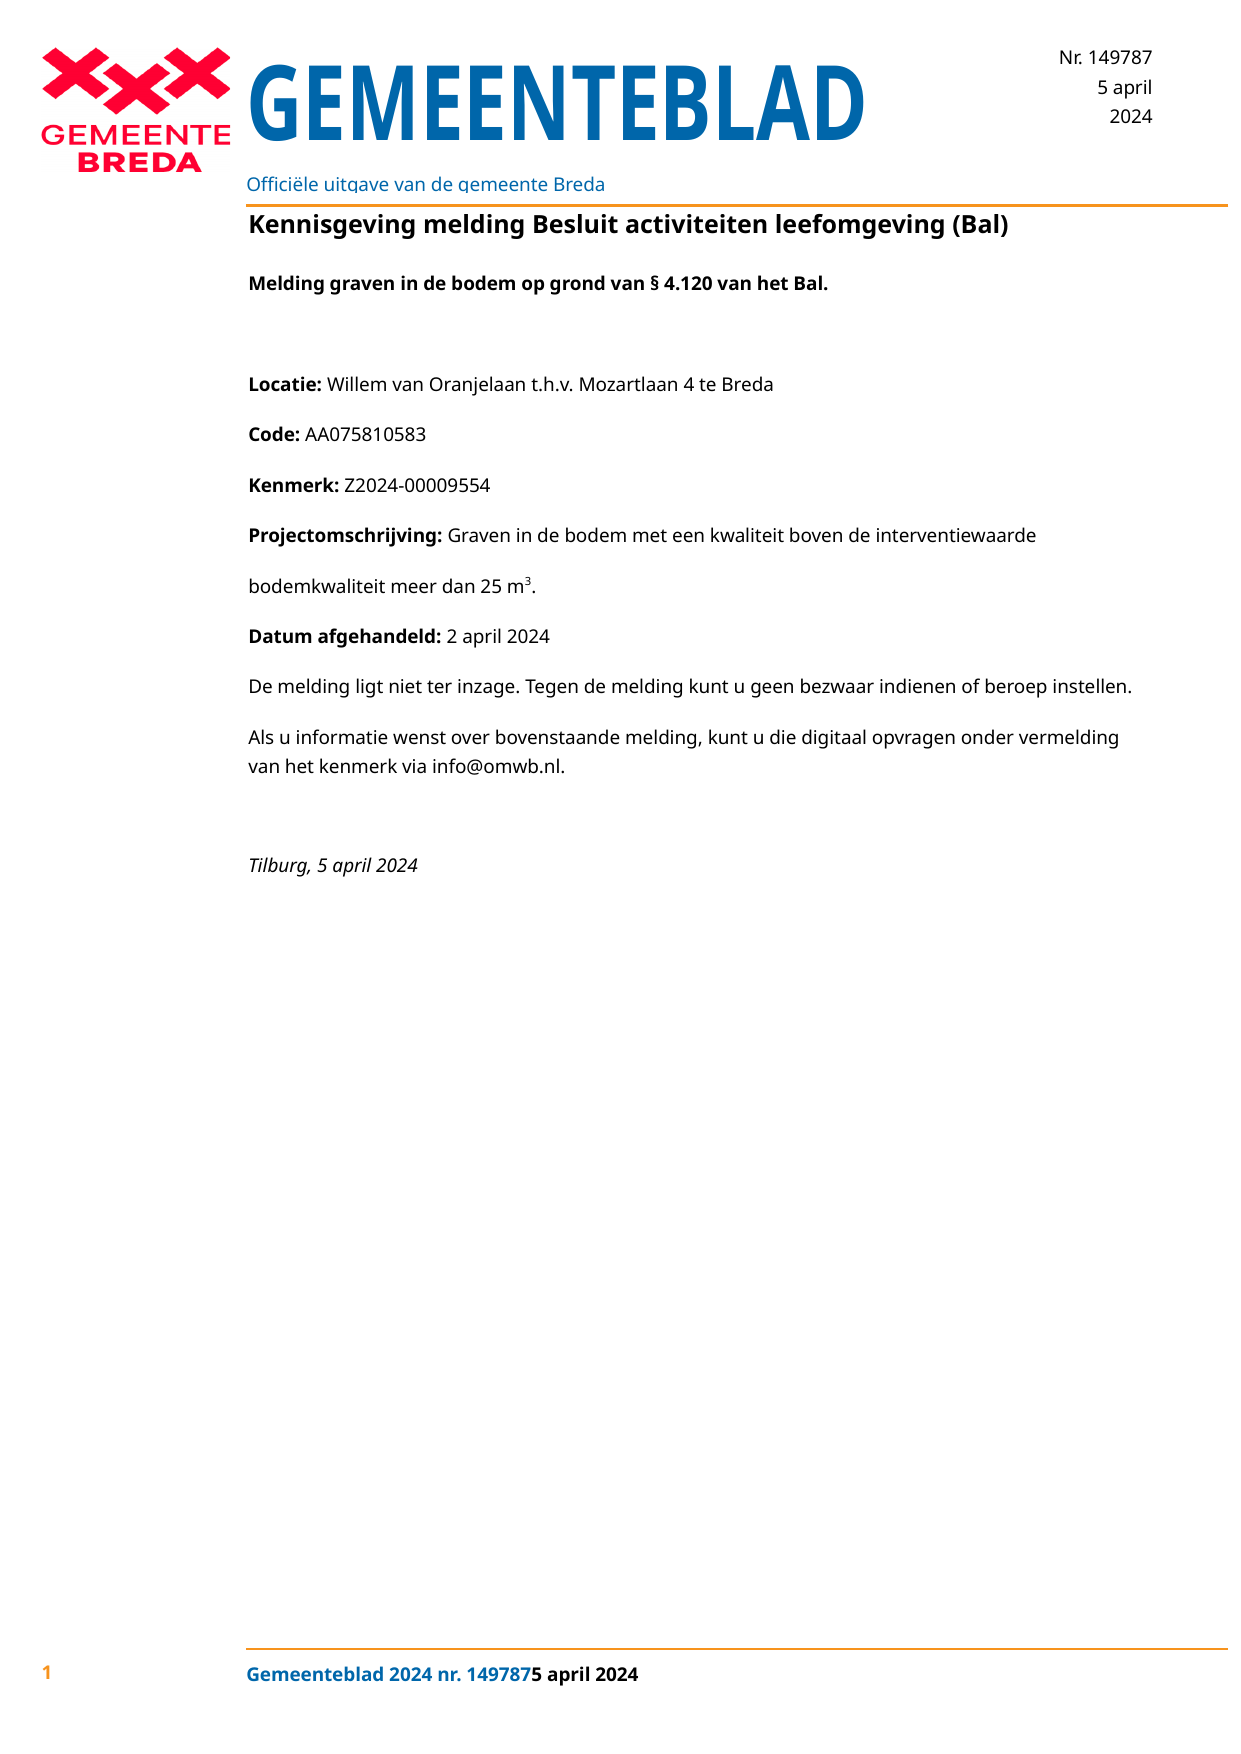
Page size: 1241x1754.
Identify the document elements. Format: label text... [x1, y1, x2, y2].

text Kennisgeving melding Besluit activiteiten leefomgeving (Bal) [248, 207, 1152, 241]
picture [41, 47, 231, 172]
text De melding ligt niet ter inzage. Tegen de melding kunt u geen bezwaar indienen of beroep instellen. [248, 674, 1152, 699]
text bodemkwaliteit meer dan 25 m3. [248, 573, 1152, 598]
text Locatie: Willem van Oranjelaan t.h.v. Mozartlaan 4 te Breda [248, 371, 1152, 397]
text Datum afgehandeld: 2 april 2024 [248, 623, 1152, 649]
text Kenmerk: Z2024-00009554 [248, 472, 1152, 498]
text Projectomschrijving: Graven in de bodem met een kwaliteit boven de interventiewaarde [248, 522, 1152, 548]
text Als u informatie wenst over bovenstaande melding, kunt u die digitaal opvragen onder vermelding van het kenmerk via info@omwb.nl. [248, 724, 1152, 779]
text Tilburg, 5 april 2024 [248, 852, 1152, 878]
text Melding graven in de bodem op grond van § 4.120 van het Bal. [248, 270, 1152, 296]
text Code: AA075810583 [248, 422, 1152, 447]
